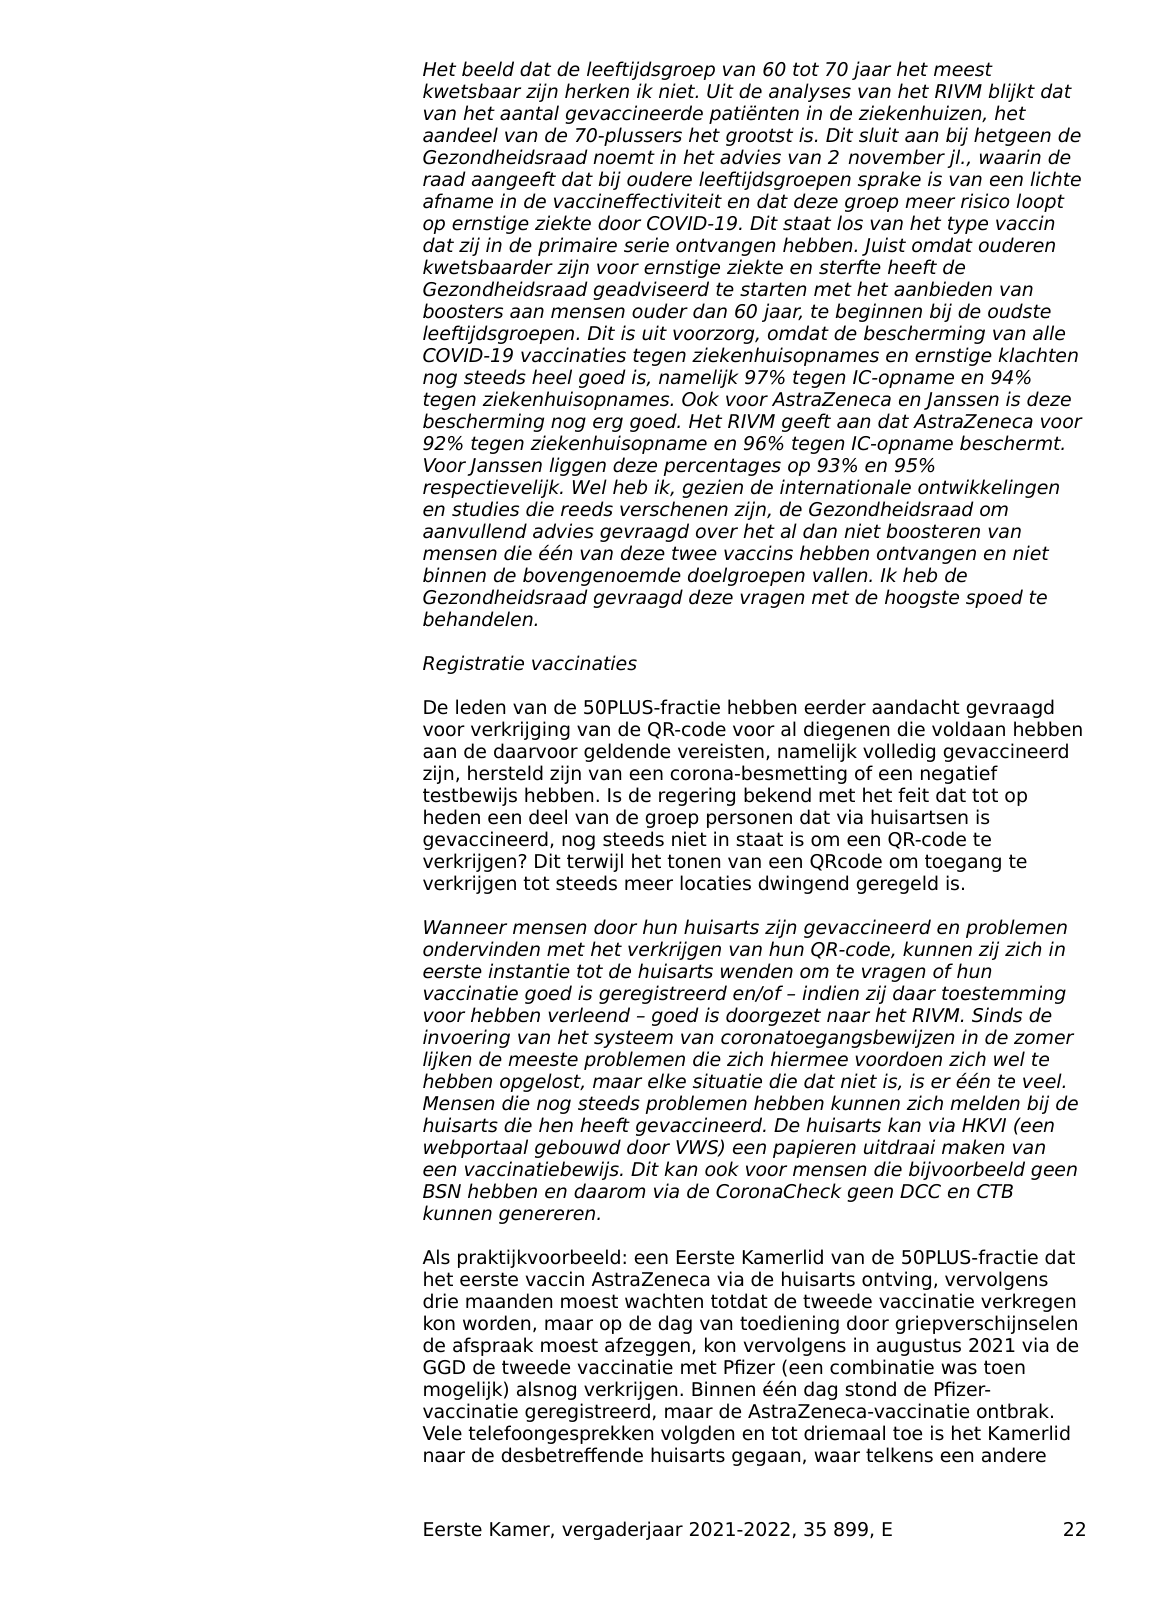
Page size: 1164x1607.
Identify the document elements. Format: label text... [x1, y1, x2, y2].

text De leden van de 50PLUS-fractie hebben eerder aandacht gevraagd voor verkrijging van de QR-code voor al diegenen die voldaan hebben aan de daarvoor geldende vereisten, namelijk volledig gevaccineerd zijn, hersteld zijn van een corona-besmetting of een negatief testbewijs hebben. Is de regering bekend met het feit dat tot op heden een deel van de groep personen dat via huisartsen is gevaccineerd, nog steeds niet in staat is om een QR-code te verkrijgen? Dit terwijl het tonen van een QRcode om toegang te verkrijgen tot steeds meer locaties dwingend geregeld is. [422, 697, 1087, 895]
text Wanneer mensen door hun huisarts zijn gevaccineerd en problemen ondervinden met het verkrijgen van hun QR-code, kunnen zij zich in eerste instantie tot de huisarts wenden om te vragen of hun vaccinatie goed is geregistreerd en/of – indien zij daar toestemming voor hebben verleend – goed is doorgezet naar het RIVM. Sinds de invoering van het systeem van coronatoegangsbewijzen in de zomer lijken de meeste problemen die zich hiermee voordoen zich wel te hebben opgelost, maar elke situatie die dat niet is, is er één te veel. Mensen die nog steeds problemen hebben kunnen zich melden bij de huisarts die hen heeft gevaccineerd. De huisarts kan via HKVI (een webportaal gebouwd door VWS) een papieren uitdraai maken van een vaccinatiebewijs. Dit kan ook voor mensen die bijvoorbeeld geen BSN hebben en daarom via de CoronaCheck geen DCC en CTB kunnen genereren. [422, 917, 1087, 1224]
text Het beeld dat de leeftijdsgroep van 60 tot 70 jaar het meest kwetsbaar zijn herken ik niet. Uit de analyses van het RIVM blijkt dat van het aantal gevaccineerde patiënten in de ziekenhuizen, het aandeel van de 70-plussers het grootst is. Dit sluit aan bij hetgeen de Gezondheidsraad noemt in het advies van 2 november jl., waarin de raad aangeeft dat bij oudere leeftijdsgroepen sprake is van een lichte afname in de vaccineffectiviteit en dat deze groep meer risico loopt op ernstige ziekte door COVID-19. Dit staat los van het type vaccin dat zij in de primaire serie ontvangen hebben. Juist omdat ouderen kwetsbaarder zijn voor ernstige ziekte en sterfte heeft de Gezondheidsraad geadviseerd te starten met het aanbieden van boosters aan mensen ouder dan 60 jaar, te beginnen bij de oudste leeftijdsgroepen. Dit is uit voorzorg, omdat de bescherming van alle COVID-19 vaccinaties tegen ziekenhuisopnames en ernstige klachten nog steeds heel goed is, namelijk 97% tegen IC-opname en 94% tegen ziekenhuisopnames. Ook voor AstraZeneca en Janssen is deze bescherming nog erg goed. Het RIVM geeft aan dat AstraZeneca voor 92% tegen ziekenhuisopname en 96% tegen IC-opname beschermt. Voor Janssen liggen deze percentages op 93% en 95% respectievelijk. Wel heb ik, gezien de internationale ontwikkelingen en studies die reeds verschenen zijn, de Gezondheidsraad om aanvullend advies gevraagd over het al dan niet boosteren van mensen die één van deze twee vaccins hebben ontvangen en niet binnen de bovengenoemde doelgroepen vallen. Ik heb de Gezondheidsraad gevraagd deze vragen met de hoogste spoed te behandelen. [422, 59, 1087, 631]
subtitle Registratie vaccinaties [422, 653, 1087, 675]
text Als praktijkvoorbeeld: een Eerste Kamerlid van de 50PLUS-fractie dat het eerste vaccin AstraZeneca via de huisarts ontving, vervolgens drie maanden moest wachten totdat de tweede vaccinatie verkregen kon worden, maar op de dag van toediening door griepverschijnselen de afspraak moest afzeggen, kon vervolgens in augustus 2021 via de GGD de tweede vaccinatie met Pfizer (een combinatie was toen mogelijk) alsnog verkrijgen. Binnen één dag stond de Pfizer-vaccinatie geregistreerd, maar de AstraZeneca-vaccinatie ontbrak. Vele telefoongesprekken volgden en tot driemaal toe is het Kamerlid naar de desbetreffende huisarts gegaan, waar telkens een andere [422, 1247, 1087, 1467]
